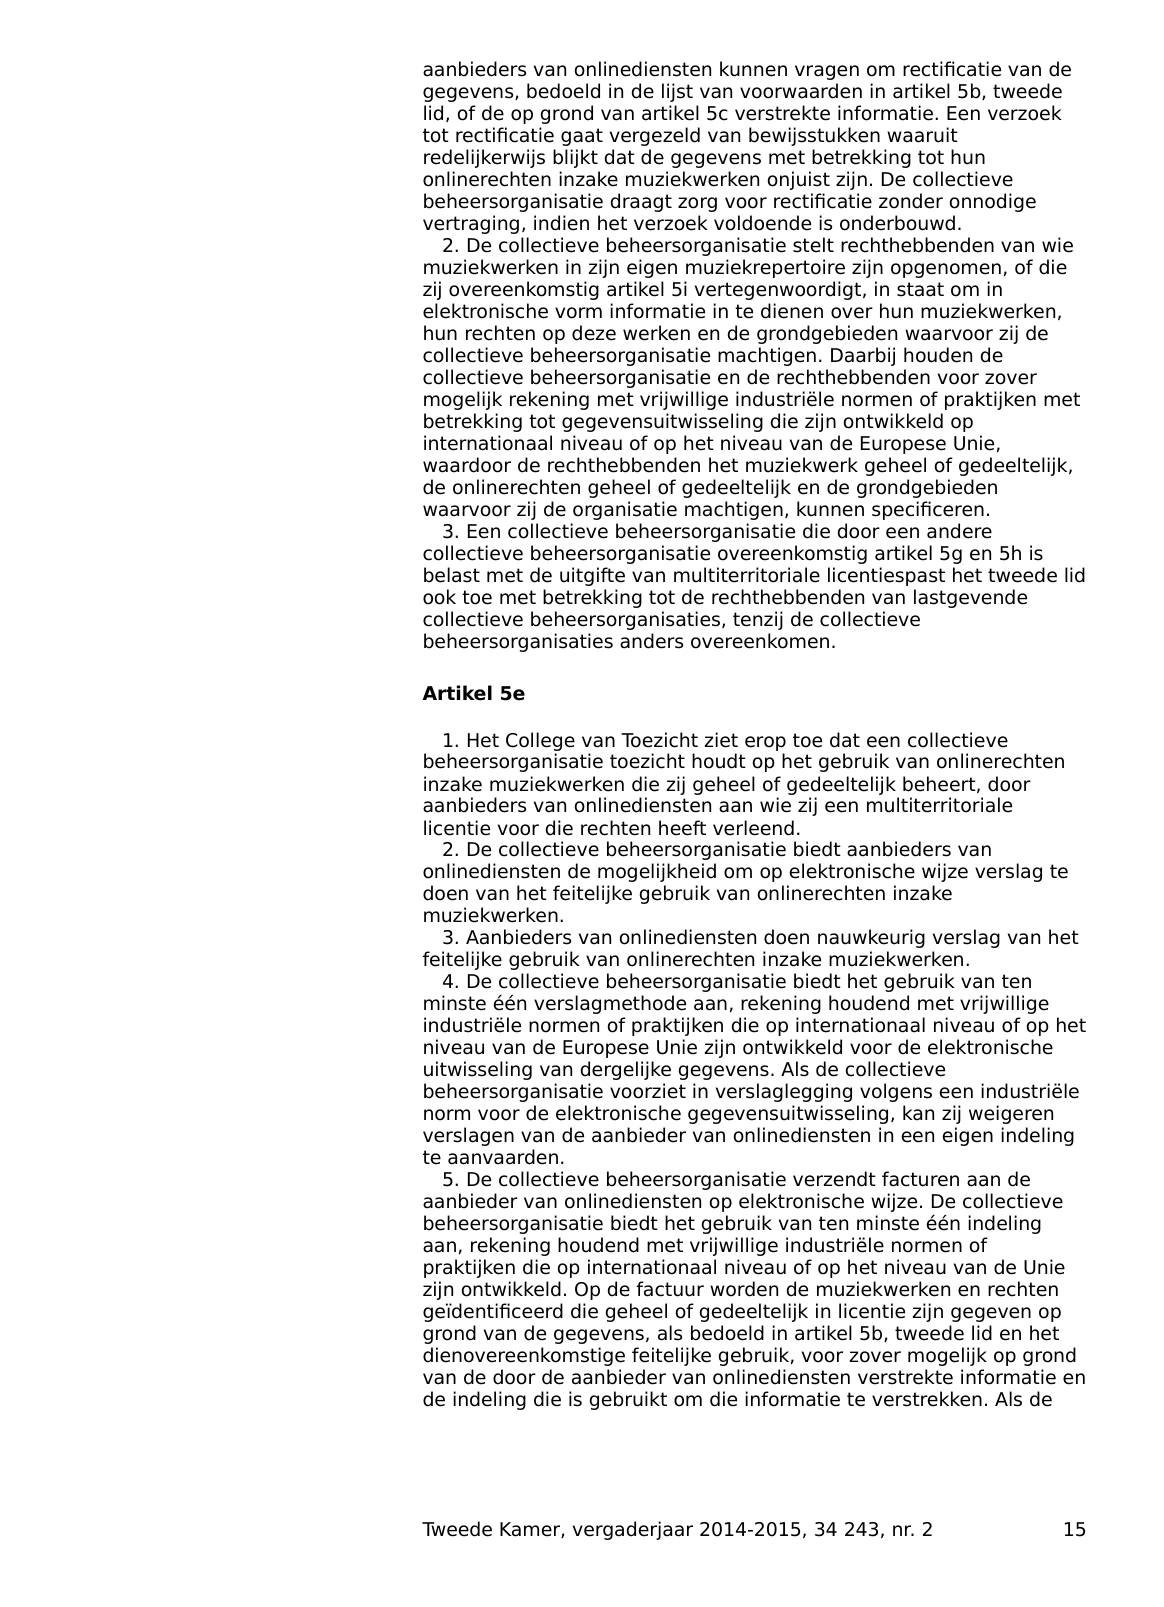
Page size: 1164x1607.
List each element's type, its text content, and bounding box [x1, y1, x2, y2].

text 2. De collectieve beheersorganisatie biedt aanbieders van onlinediensten de mogelijkheid om op elektronische wijze verslag te doen van het feitelijke gebruik van onlinerechten inzake muziekwerken. [422, 839, 1087, 927]
text aanbieders van onlinediensten kunnen vragen om rectificatie van de gegevens, bedoeld in de lijst van voorwaarden in artikel 5b, tweede lid, of de op grond van artikel 5c verstrekte informatie. Een verzoek tot rectificatie gaat vergezeld van bewijsstukken waaruit redelijkerwijs blijkt dat de gegevens met betrekking tot hun onlinerechten inzake muziekwerken onjuist zijn. De collectieve beheersorganisatie draagt zorg voor rectificatie zonder onnodige vertraging, indien het verzoek voldoende is onderbouwd. [422, 59, 1087, 235]
text 5. De collectieve beheersorganisatie verzendt facturen aan de aanbieder van onlinediensten op elektronische wijze. De collectieve beheersorganisatie biedt het gebruik van ten minste één indeling aan, rekening houdend met vrijwillige industriële normen of praktijken die op internationaal niveau of op het niveau van de Unie zijn ontwikkeld. Op de factuur worden de muziekwerken en rechten geïdentificeerd die geheel of gedeeltelijk in licentie zijn gegeven op grond van de gegevens, als bedoeld in artikel 5b, tweede lid en het dienovereenkomstige feitelijke gebruik, voor zover mogelijk op grond van de door de aanbieder van onlinediensten verstrekte informatie en de indeling die is gebruikt om die informatie te verstrekken. Als de [422, 1169, 1087, 1411]
subtitle Artikel 5e [422, 682, 1087, 704]
text 4. De collectieve beheersorganisatie biedt het gebruik van ten minste één verslagmethode aan, rekening houdend met vrijwillige industriële normen of praktijken die op internationaal niveau of op het niveau van de Europese Unie zijn ontwikkeld voor de elektronische uitwisseling van dergelijke gegevens. Als de collectieve beheersorganisatie voorziet in verslaglegging volgens een industriële norm voor de elektronische gegevensuitwisseling, kan zij weigeren verslagen van de aanbieder van onlinediensten in een eigen indeling te aanvaarden. [422, 971, 1087, 1169]
text 2. De collectieve beheersorganisatie stelt rechthebbenden van wie muziekwerken in zijn eigen muziekrepertoire zijn opgenomen, of die zij overeenkomstig artikel 5i vertegenwoordigt, in staat om in elektronische vorm informatie in te dienen over hun muziekwerken, hun rechten op deze werken en de grondgebieden waarvoor zij de collectieve beheersorganisatie machtigen. Daarbij houden de collectieve beheersorganisatie en de rechthebbenden voor zover mogelijk rekening met vrijwillige industriële normen of praktijken met betrekking tot gegevensuitwisseling die zijn ontwikkeld op internationaal niveau of op het niveau van de Europese Unie, waardoor de rechthebbenden het muziekwerk geheel of gedeeltelijk, de onlinerechten geheel of gedeeltelijk en de grondgebieden waarvoor zij de organisatie machtigen, kunnen specificeren. [422, 235, 1087, 521]
text 1. Het College van Toezicht ziet erop toe dat een collectieve beheersorganisatie toezicht houdt op het gebruik van onlinerechten inzake muziekwerken die zij geheel of gedeeltelijk beheert, door aanbieders van onlinediensten aan wie zij een multiterritoriale licentie voor die rechten heeft verleend. [422, 729, 1087, 839]
text 3. Aanbieders van onlinediensten doen nauwkeurig verslag van het feitelijke gebruik van onlinerechten inzake muziekwerken. [422, 927, 1087, 971]
text 3. Een collectieve beheersorganisatie die door een andere collectieve beheersorganisatie overeenkomstig artikel 5g en 5h is belast met de uitgifte van multiterritoriale licentiespast het tweede lid ook toe met betrekking tot de rechthebbenden van lastgevende collectieve beheersorganisaties, tenzij de collectieve beheersorganisaties anders overeenkomen. [422, 521, 1087, 652]
